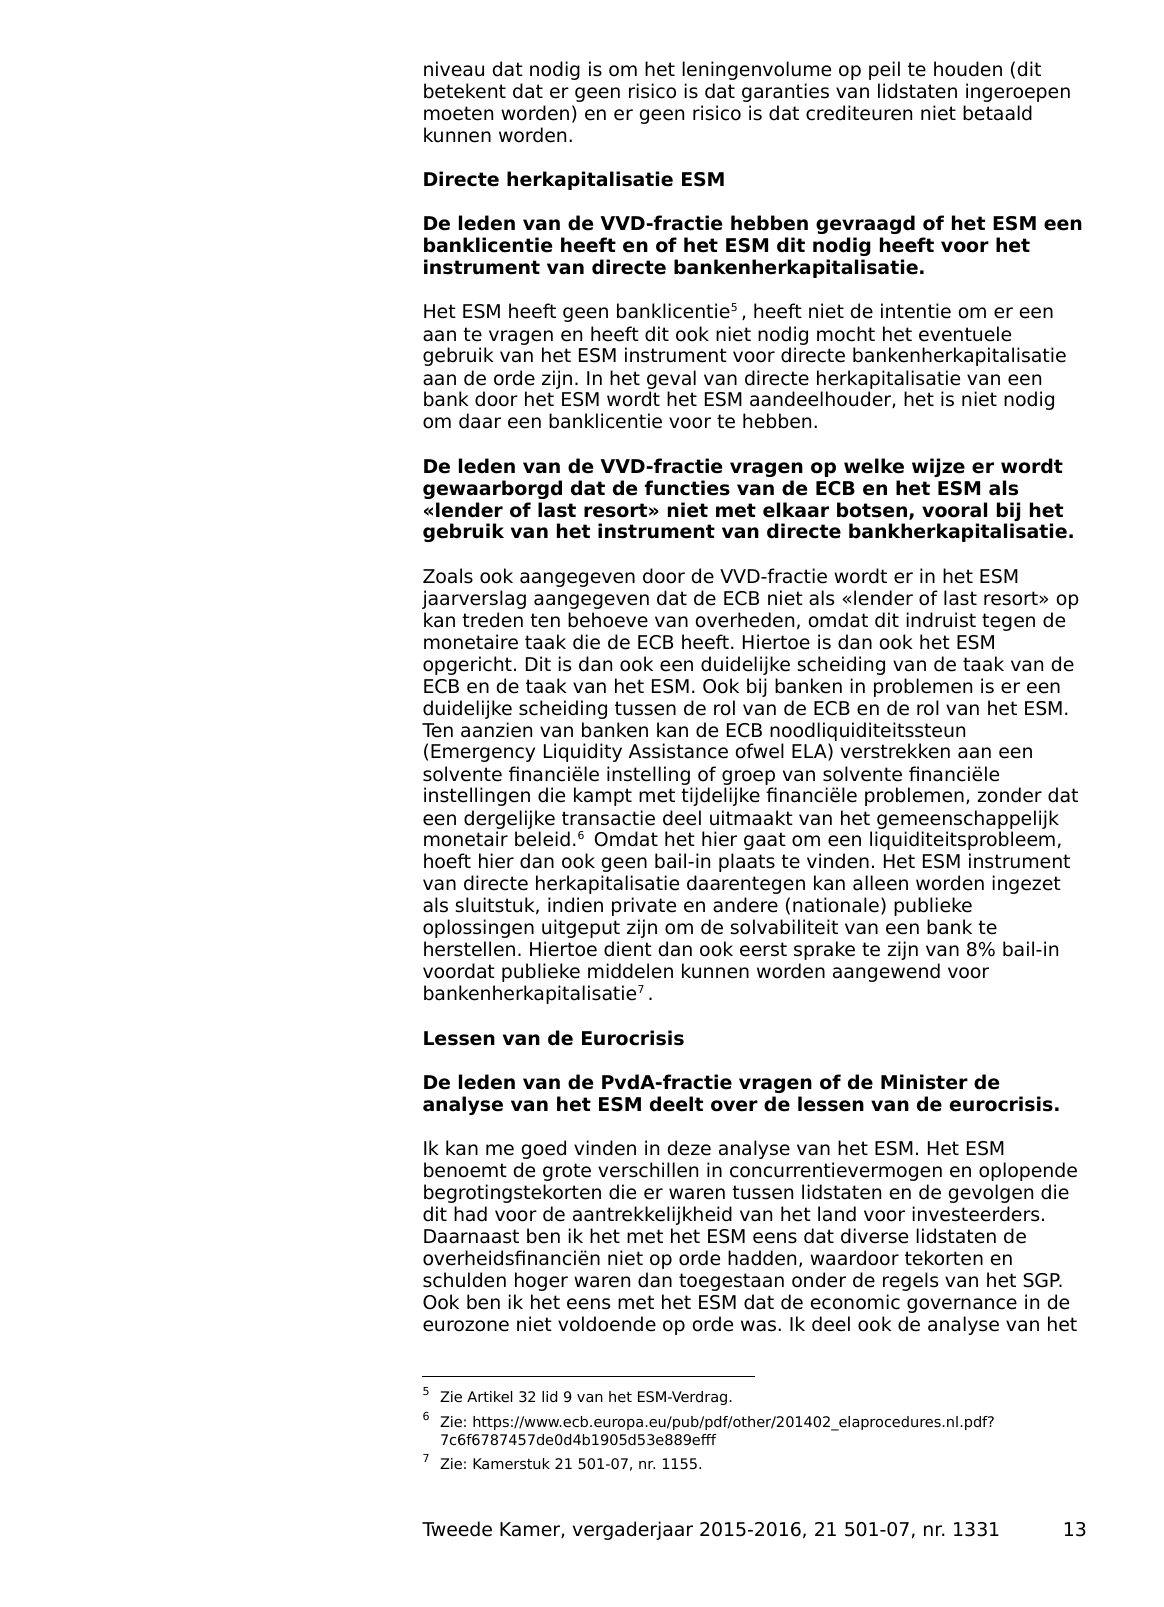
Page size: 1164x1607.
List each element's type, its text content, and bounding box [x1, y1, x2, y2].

text niveau dat nodig is om het leningenvolume op peil te houden (dit betekent dat er geen risico is dat garanties van lidstaten ingeroepen moeten worden) en er geen risico is dat crediteuren niet betaald kunnen worden. [422, 59, 1087, 147]
subtitle Directe herkapitalisatie ESM [422, 169, 1087, 191]
text Zie: https://www.ecb.europa.eu/pub/pdf/other/201402_elaprocedures.nl.pdf?7c6f6787457de0d4b1905d53e889efff [422, 1410, 1087, 1449]
text Zie Artikel 32 lid 9 van het ESM-Verdrag. [422, 1385, 1087, 1407]
text De leden van de VVD-fractie hebben gevraagd of het ESM een banklicentie heeft en of het ESM dit nodig heeft voor het instrument van directe bankenherkapitalisatie. [422, 213, 1087, 279]
text Zie: Kamerstuk 21 501-07, nr. 1155. [422, 1452, 1087, 1474]
text De leden van de VVD-fractie vragen op welke wijze er wordt gewaarborgd dat de functies van de ECB en het ESM als «lender of last resort» niet met elkaar botsen, vooral bij het gebruik van het instrument van directe bankherkapitalisatie. [422, 456, 1087, 543]
text Ik kan me goed vinden in deze analyse van het ESM. Het ESM benoemt de grote verschillen in concurrentievermogen en oplopende begrotingstekorten die er waren tussen lidstaten en de gevolgen die dit had voor de aantrekkelijkheid van het land voor investeerders. Daarnaast ben ik het met het ESM eens dat diverse lidstaten de overheidsfinanciën niet op orde hadden, waardoor tekorten en schulden hoger waren dan toegestaan onder de regels van het SGP. Ook ben ik het eens met het ESM dat de economic governance in de eurozone niet voldoende op orde was. Ik deel ook de analyse van het [422, 1138, 1087, 1336]
text Zoals ook aangegeven door de VVD-fractie wordt er in het ESM jaarverslag aangegeven dat de ECB niet als «lender of last resort» op kan treden ten behoeve van overheden, omdat dit indruist tegen de monetaire taak die de ECB heeft. Hiertoe is dan ook het ESM opgericht. Dit is dan ook een duidelijke scheiding van de taak van de ECB en de taak van het ESM. Ook bij banken in problemen is er een duidelijke scheiding tussen de rol van de ECB en de rol van het ESM. Ten aanzien van banken kan de ECB noodliquiditeitssteun (Emergency Liquidity Assistance ofwel ELA) verstrekken aan een solvente financiële instelling of groep van solvente financiële instellingen die kampt met tijdelijke financiële problemen, zonder dat een dergelijke transactie deel uitmaakt van het gemeenschappelijk monetair beleid. Omdat het hier gaat om een liquiditeitsprobleem, hoeft hier dan ook geen bail-in plaats te vinden. Het ESM instrument van directe herkapitalisatie daarentegen kan alleen worden ingezet als sluitstuk, indien private en andere (nationale) publieke oplossingen uitgeput zijn om de solvabiliteit van een bank te herstellen. Hiertoe dient dan ook eerst sprake te zijn van 8% bail-in voordat publieke middelen kunnen worden aangewend voor bankenherkapitalisatie. [422, 566, 1087, 1005]
text Het ESM heeft geen banklicentie, heeft niet de intentie om er een aan te vragen en heeft dit ook niet nodig mocht het eventuele gebruik van het ESM instrument voor directe bankenherkapitalisatie aan de orde zijn. In het geval van directe herkapitalisatie van een bank door het ESM wordt het ESM aandeelhouder, het is niet nodig om daar een banklicentie voor te hebben. [422, 301, 1087, 433]
subtitle Lessen van de Eurocrisis [422, 1027, 1087, 1049]
text De leden van de PvdA-fractie vragen of de Minister de analyse van het ESM deelt over de lessen van de eurocrisis. [422, 1072, 1087, 1116]
